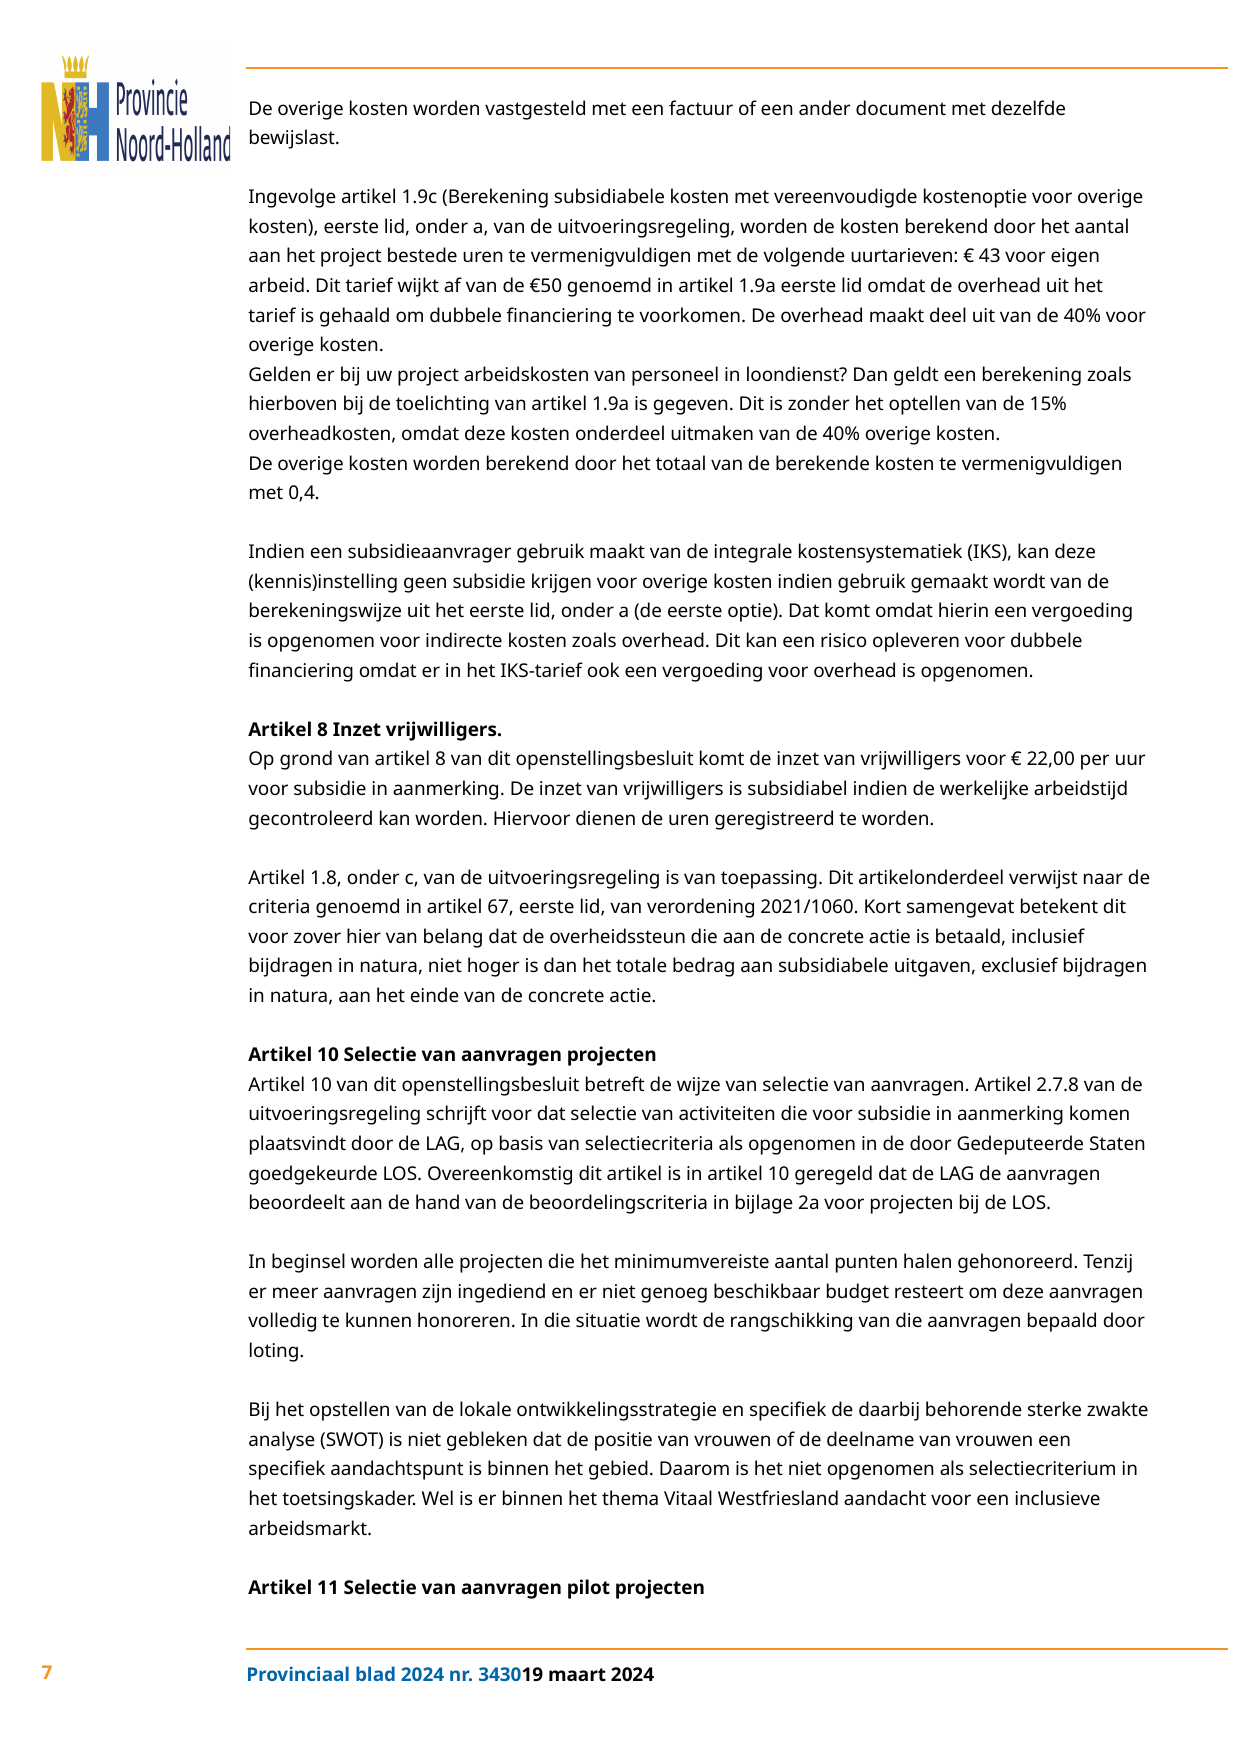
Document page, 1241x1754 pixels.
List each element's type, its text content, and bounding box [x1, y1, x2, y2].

text Artikel 10 Selectie van aanvragen projecten [248, 1041, 1152, 1067]
text Indien een subsidieaanvrager gebruik maakt van de integrale kostensystematiek (IKS), kan deze (kennis)instelling geen subsidie krijgen voor overige kosten indien gebruik gemaakt wordt van de berekeningswijze uit het eerste lid, onder a (de eerste optie). Dat komt omdat hierin een vergoeding is opgenomen voor indirecte kosten zoals overhead. Dit kan een risico opleveren voor dubbele financiering omdat er in het IKS-tarief ook een vergoeding voor overhead is opgenomen. [248, 538, 1152, 683]
text Artikel 8 Inzet vrijwilligers. [248, 716, 1152, 742]
text Artikel 11 Selectie van aanvragen pilot projecten [248, 1574, 1152, 1600]
text De overige kosten worden berekend door het totaal van de berekende kosten te vermenigvuldigen met 0,4. [248, 450, 1152, 505]
text In beginsel worden alle projecten die het minimumvereiste aantal punten halen gehonoreerd. Tenzij er meer aanvragen zijn ingediend en er niet genoeg beschikbaar budget resteert om deze aanvragen volledig te kunnen honoreren. In die situatie wordt de rangschikking van die aanvragen bepaald door loting. [248, 1248, 1152, 1363]
picture [41, 47, 231, 172]
text De overige kosten worden vastgesteld met een factuur of een ander document met dezelfde bewijslast. [248, 95, 1152, 150]
text Op grond van artikel 8 van dit openstellingsbesluit komt de inzet van vrijwilligers voor € 22,00 per uur voor subsidie in aanmerking. De inzet van vrijwilligers is subsidiabel indien de werkelijke arbeidstijd gecontroleerd kan worden. Hiervoor dienen de uren geregistreerd te worden. [248, 746, 1152, 831]
text Gelden er bij uw project arbeidskosten van personeel in loondienst? Dan geldt een berekening zoals hierboven bij de toelichting van artikel 1.9a is gegeven. Dit is zonder het optellen van de 15% overheadkosten, omdat deze kosten onderdeel uitmaken van de 40% overige kosten. [248, 361, 1152, 446]
text Artikel 10 van dit openstellingsbesluit betreft de wijze van selectie van aanvragen. Artikel 2.7.8 van de uitvoeringsregeling schrijft voor dat selectie van activiteiten die voor subsidie in aanmerking komen plaatsvindt door de LAG, op basis van selectiecriteria als opgenomen in de door Gedeputeerde Staten goedgekeurde LOS. Overeenkomstig dit artikel is in artikel 10 geregeld dat de LAG de aanvragen beoordeelt aan de hand van de beoordelingscriteria in bijlage 2a voor projecten bij de LOS. [248, 1071, 1152, 1215]
text Bij het opstellen van de lokale ontwikkelingsstrategie en specifiek de daarbij behorende sterke zwakte analyse (SWOT) is niet gebleken dat de positie van vrouwen of de deelname van vrouwen een specifiek aandachtspunt is binnen het gebied. Daarom is het niet opgenomen als selectiecriterium in het toetsingskader. Wel is er binnen het thema Vitaal Westfriesland aandacht voor een inclusieve arbeidsmarkt. [248, 1396, 1152, 1541]
text Ingevolge artikel 1.9c (Berekening subsidiabele kosten met vereenvoudigde kostenoptie voor overige kosten), eerste lid, onder a, van de uitvoeringsregeling, worden de kosten berekend door het aantal aan het project bestede uren te vermenigvuldigen met de volgende uurtarieven: € 43 voor eigen arbeid. Dit tarief wijkt af van de €50 genoemd in artikel 1.9a eerste lid omdat de overhead uit het tarief is gehaald om dubbele financiering te voorkomen. De overhead maakt deel uit van de 40% voor overige kosten. [248, 183, 1152, 357]
text Artikel 1.8, onder c, van de uitvoeringsregeling is van toepassing. Dit artikelonderdeel verwijst naar de criteria genoemd in artikel 67, eerste lid, van verordening 2021/1060. Kort samengevat betekent dit voor zover hier van belang dat de overheidssteun die aan de concrete actie is betaald, inclusief bijdragen in natura, niet hoger is dan het totale bedrag aan subsidiabele uitgaven, exclusief bijdragen in natura, aan het einde van de concrete actie. [248, 864, 1152, 1008]
